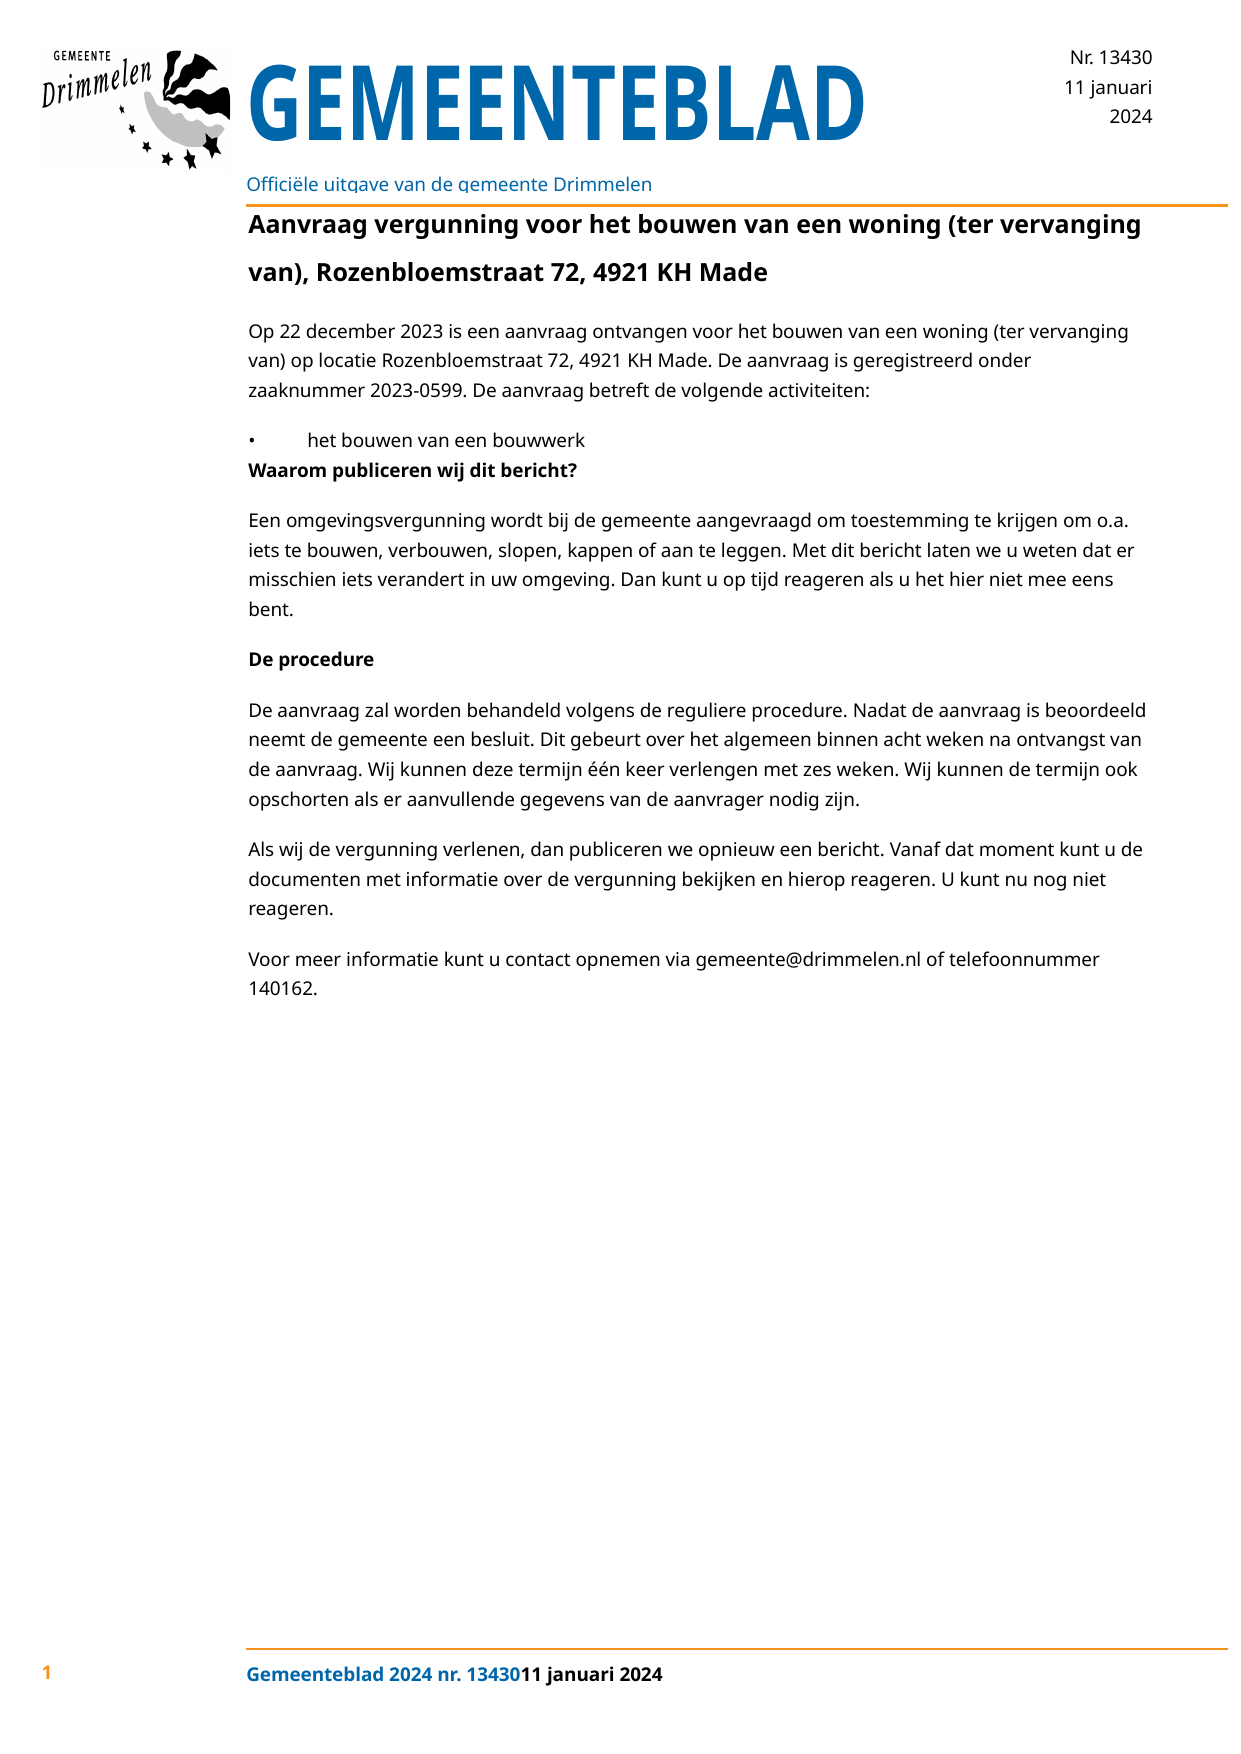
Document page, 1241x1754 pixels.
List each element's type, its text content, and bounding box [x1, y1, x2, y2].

text Aanvraag vergunning voor het bouwen van een woning (ter vervanging van), Rozenbloemstraat 72, 4921 KH Made [248, 207, 1152, 288]
text Als wij de vergunning verlenen, dan publiceren we opnieuw een bericht. Vanaf dat moment kunt u de documenten met informatie over de vergunning bekijken en hierop reageren. U kunt nu nog niet reageren. [248, 836, 1152, 921]
text Een omgevingsvergunning wordt bij de gemeente aangevraagd om toestemming te krijgen om o.a. iets te bouwen, verbouwen, slopen, kappen of aan te leggen. Met dit bericht laten we u weten dat er misschien iets verandert in uw omgeving. Dan kunt u op tijd reageren als u het hier niet mee eens bent. [248, 507, 1152, 622]
text De aanvraag zal worden behandeld volgens de reguliere procedure. Nadat de aanvraag is beoordeeld neemt de gemeente een besluit. Dit gebeurt over het algemeen binnen acht weken na ontvangst van de aanvraag. Wij kunnen deze termijn één keer verlengen met zes weken. Wij kunnen de termijn ook opschorten als er aanvullende gegevens van de aanvrager nodig zijn. [248, 697, 1152, 812]
text Voor meer informatie kunt u contact opnemen via gemeente@drimmelen.nl of telefoonnummer 140162. [248, 946, 1152, 1001]
text Op 22 december 2023 is een aanvraag ontvangen voor het bouwen van een woning (ter vervanging van) op locatie Rozenbloemstraat 72, 4921 KH Made. De aanvraag is geregistreerd onder zaaknummer 2023-0599. De aanvraag betreft de volgende activiteiten: [248, 318, 1152, 403]
list het bouwen van een bouwwerk [248, 427, 1152, 453]
picture [41, 47, 231, 172]
text De procedure [248, 647, 1152, 672]
text Waarom publiceren wij dit bericht? [248, 457, 1152, 483]
